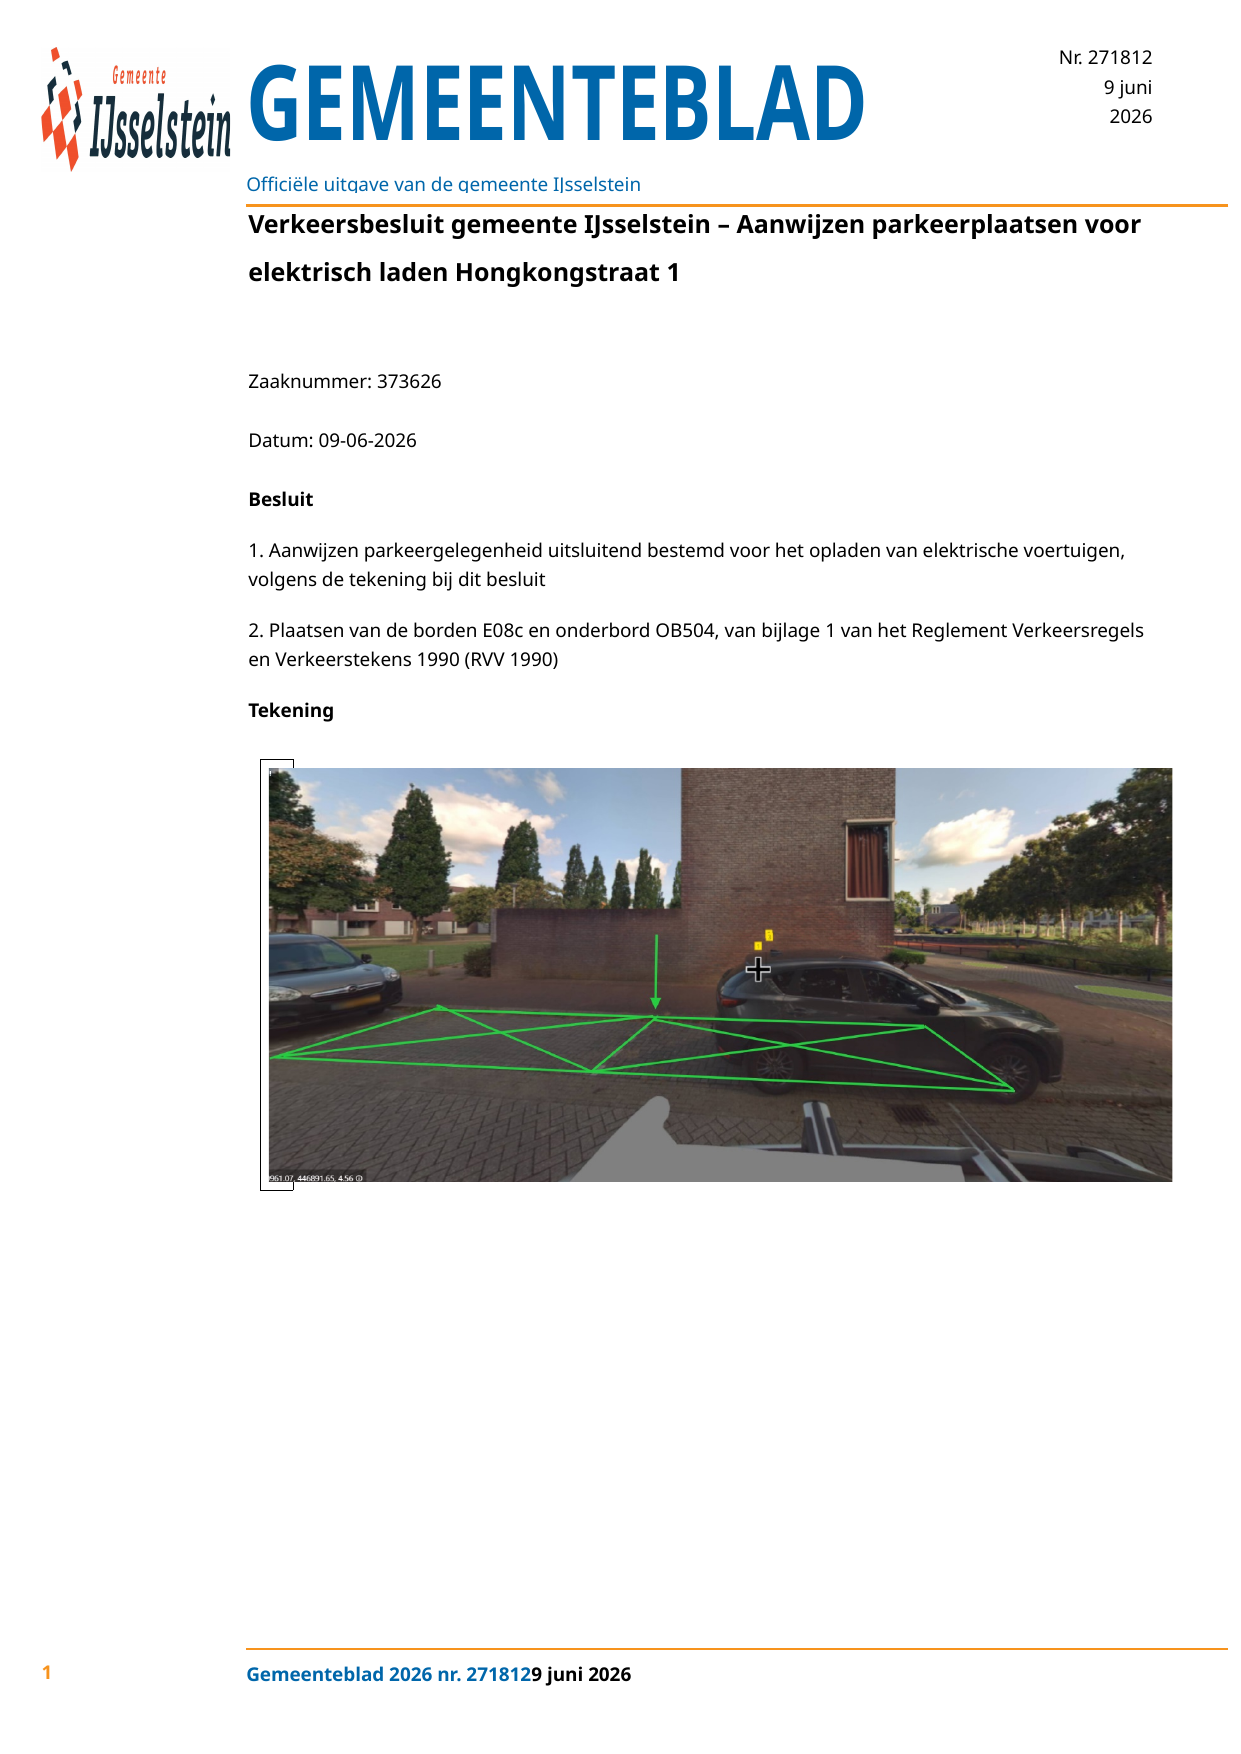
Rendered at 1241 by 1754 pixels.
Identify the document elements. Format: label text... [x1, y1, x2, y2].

text Datum: 09-06-2026 [248, 427, 1152, 453]
picture [41, 47, 231, 172]
picture [268, 768, 1173, 1182]
text Besluit [248, 487, 1152, 512]
text Verkeersbesluit gemeente IJsselstein – Aanwijzen parkeerplaatsen voor elektrisch laden Hongkongstraat 1 [248, 207, 1152, 288]
text 2. Plaatsen van de borden E08c en onderbord OB504, van bijlage 1 van het Reglement Verkeersregels en Verkeerstekens 1990 (RVV 1990) [248, 617, 1152, 672]
text Tekening [248, 697, 1152, 723]
text Zaaknummer: 373626 [248, 368, 1152, 394]
text 1. Aanwijzen parkeergelegenheid uitsluitend bestemd voor het opladen van elektrische voertuigen, volgens de tekening bij dit besluit [248, 537, 1152, 592]
